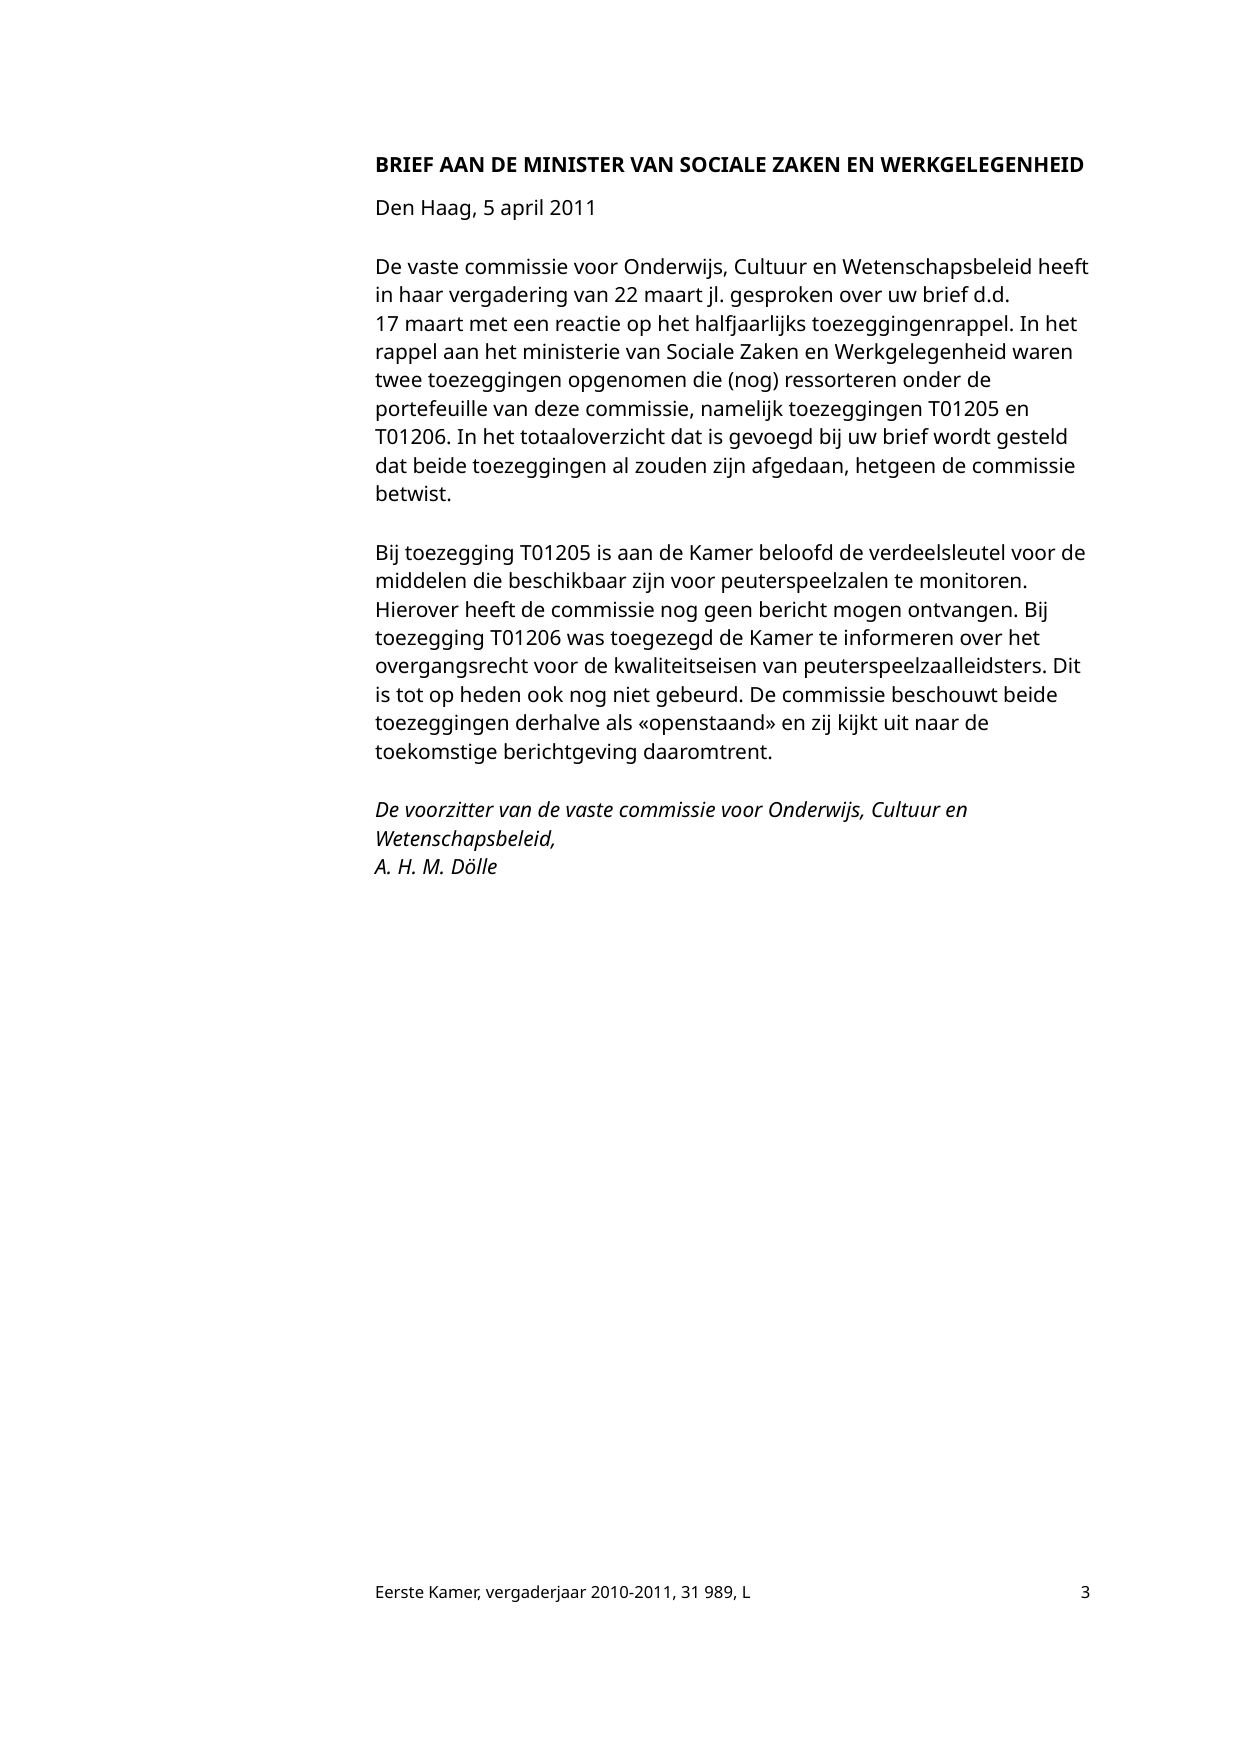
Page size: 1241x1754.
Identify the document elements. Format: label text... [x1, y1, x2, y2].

text De vaste commissie voor Onderwijs, Cultuur en Wetenschapsbeleid heeft in haar vergadering van 22 maart jl. gesproken over uw brief d.d. 17 maart met een reactie op het halfjaarlijks toezeggingenrappel. In het rappel aan het ministerie van Sociale Zaken en Werkgelegenheid waren twee toezeggingen opgenomen die (nog) ressorteren onder de portefeuille van deze commissie, namelijk toezeggingen T01205 en T01206. In het totaaloverzicht dat is gevoegd bij uw brief wordt gesteld dat beide toezeggingen al zouden zijn afgedaan, hetgeen de commissie betwist. [375, 252, 1090, 508]
text Den Haag, 5 april 2011 [375, 193, 1090, 222]
text BRIEF AAN DE MINISTER VAN SOCIALE ZAKEN EN WERKGELEGENHEID [375, 150, 1090, 178]
text Bij toezegging T01205 is aan de Kamer beloofd de verdeelsleutel voor de middelen die beschikbaar zijn voor peuterspeelzalen te monitoren. Hierover heeft de commissie nog geen bericht mogen ontvangen. Bij toezegging T01206 was toegezegd de Kamer te informeren over het overgangsrecht voor de kwaliteitseisen van peuterspeelzaalleidsters. Dit is tot op heden ook nog niet gebeurd. De commissie beschouwt beide toezeggingen derhalve als «openstaand» en zij kijkt uit naar de toekomstige berichtgeving daaromtrent. [375, 538, 1090, 765]
text De voorzitter van de vaste commissie voor Onderwijs, Cultuur en Wetenschapsbeleid, [375, 795, 1090, 852]
text A. H. M. Dölle [375, 852, 1090, 881]
